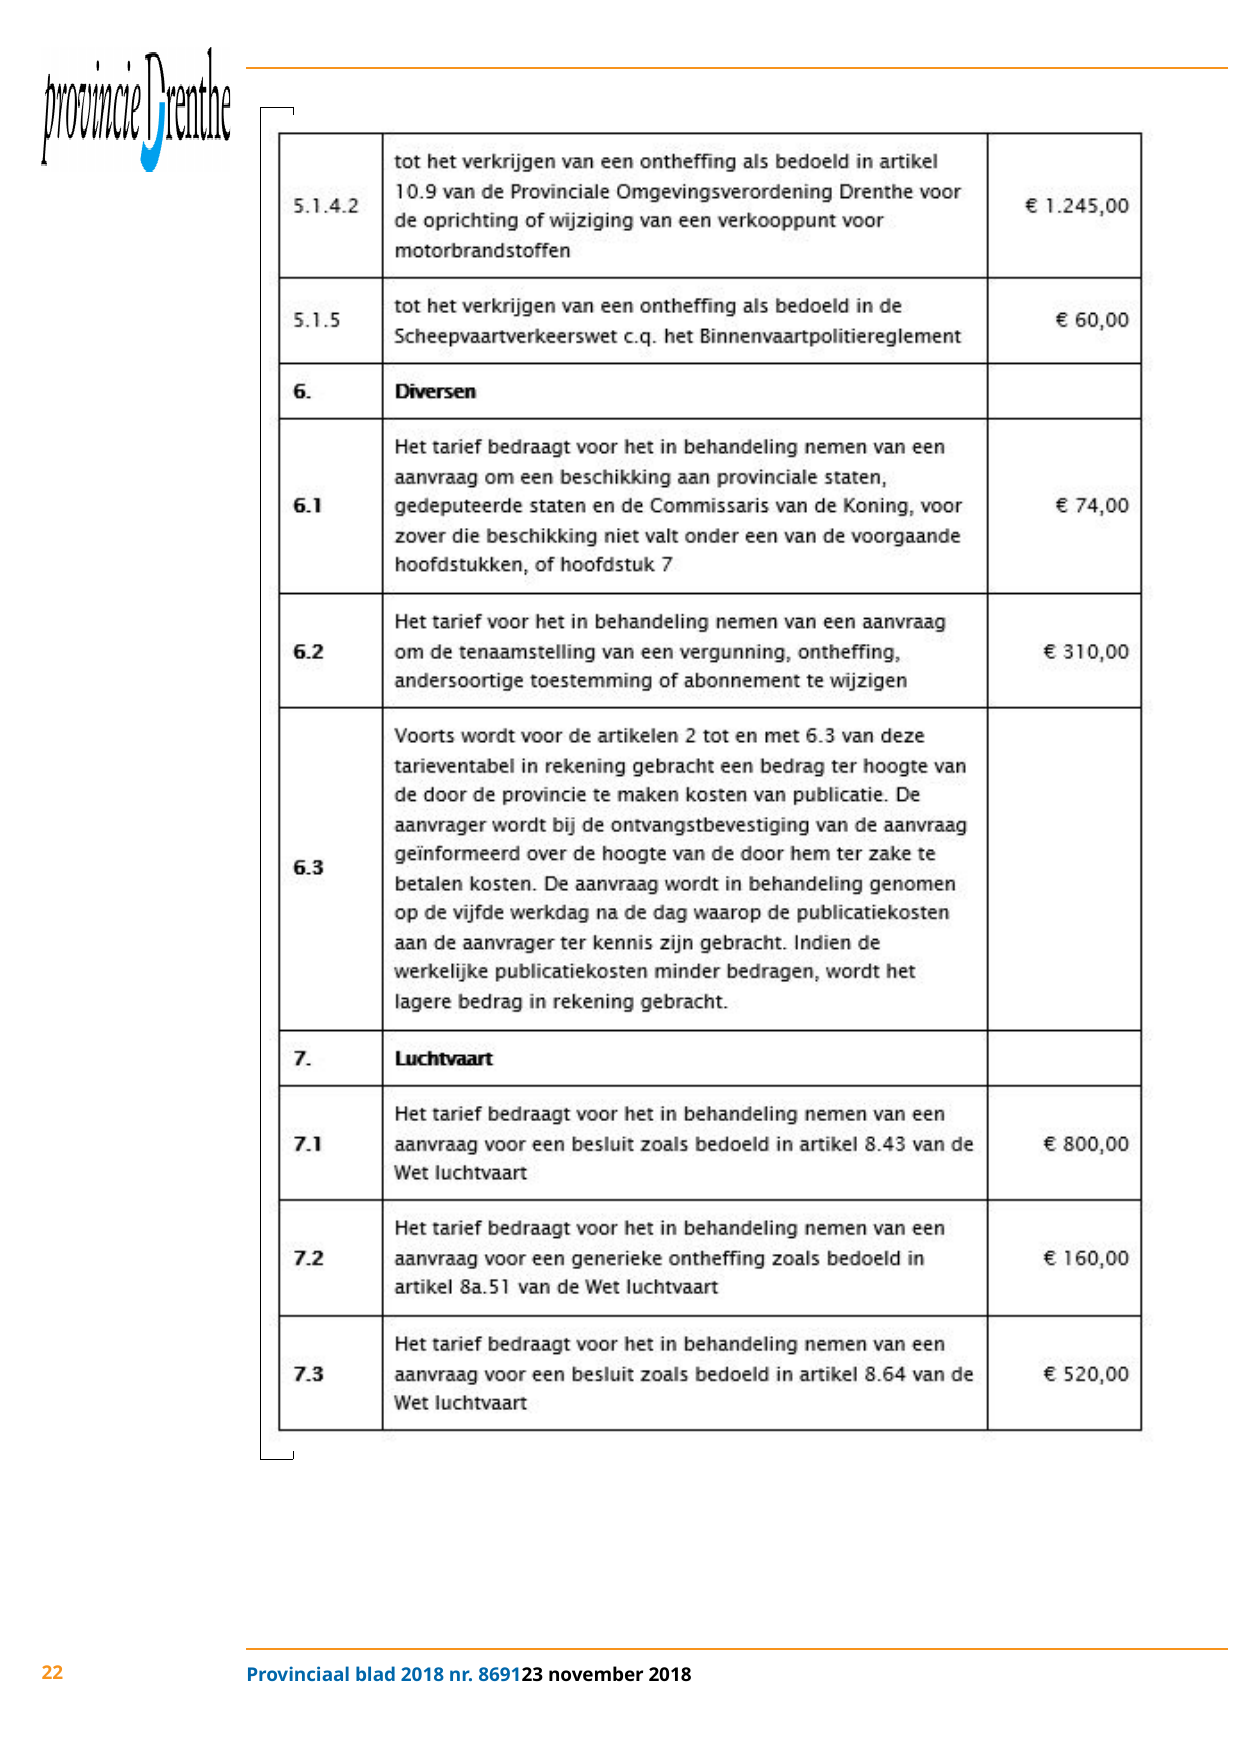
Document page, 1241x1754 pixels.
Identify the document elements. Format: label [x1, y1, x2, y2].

picture [268, 115, 1155, 1451]
picture [41, 47, 231, 172]
